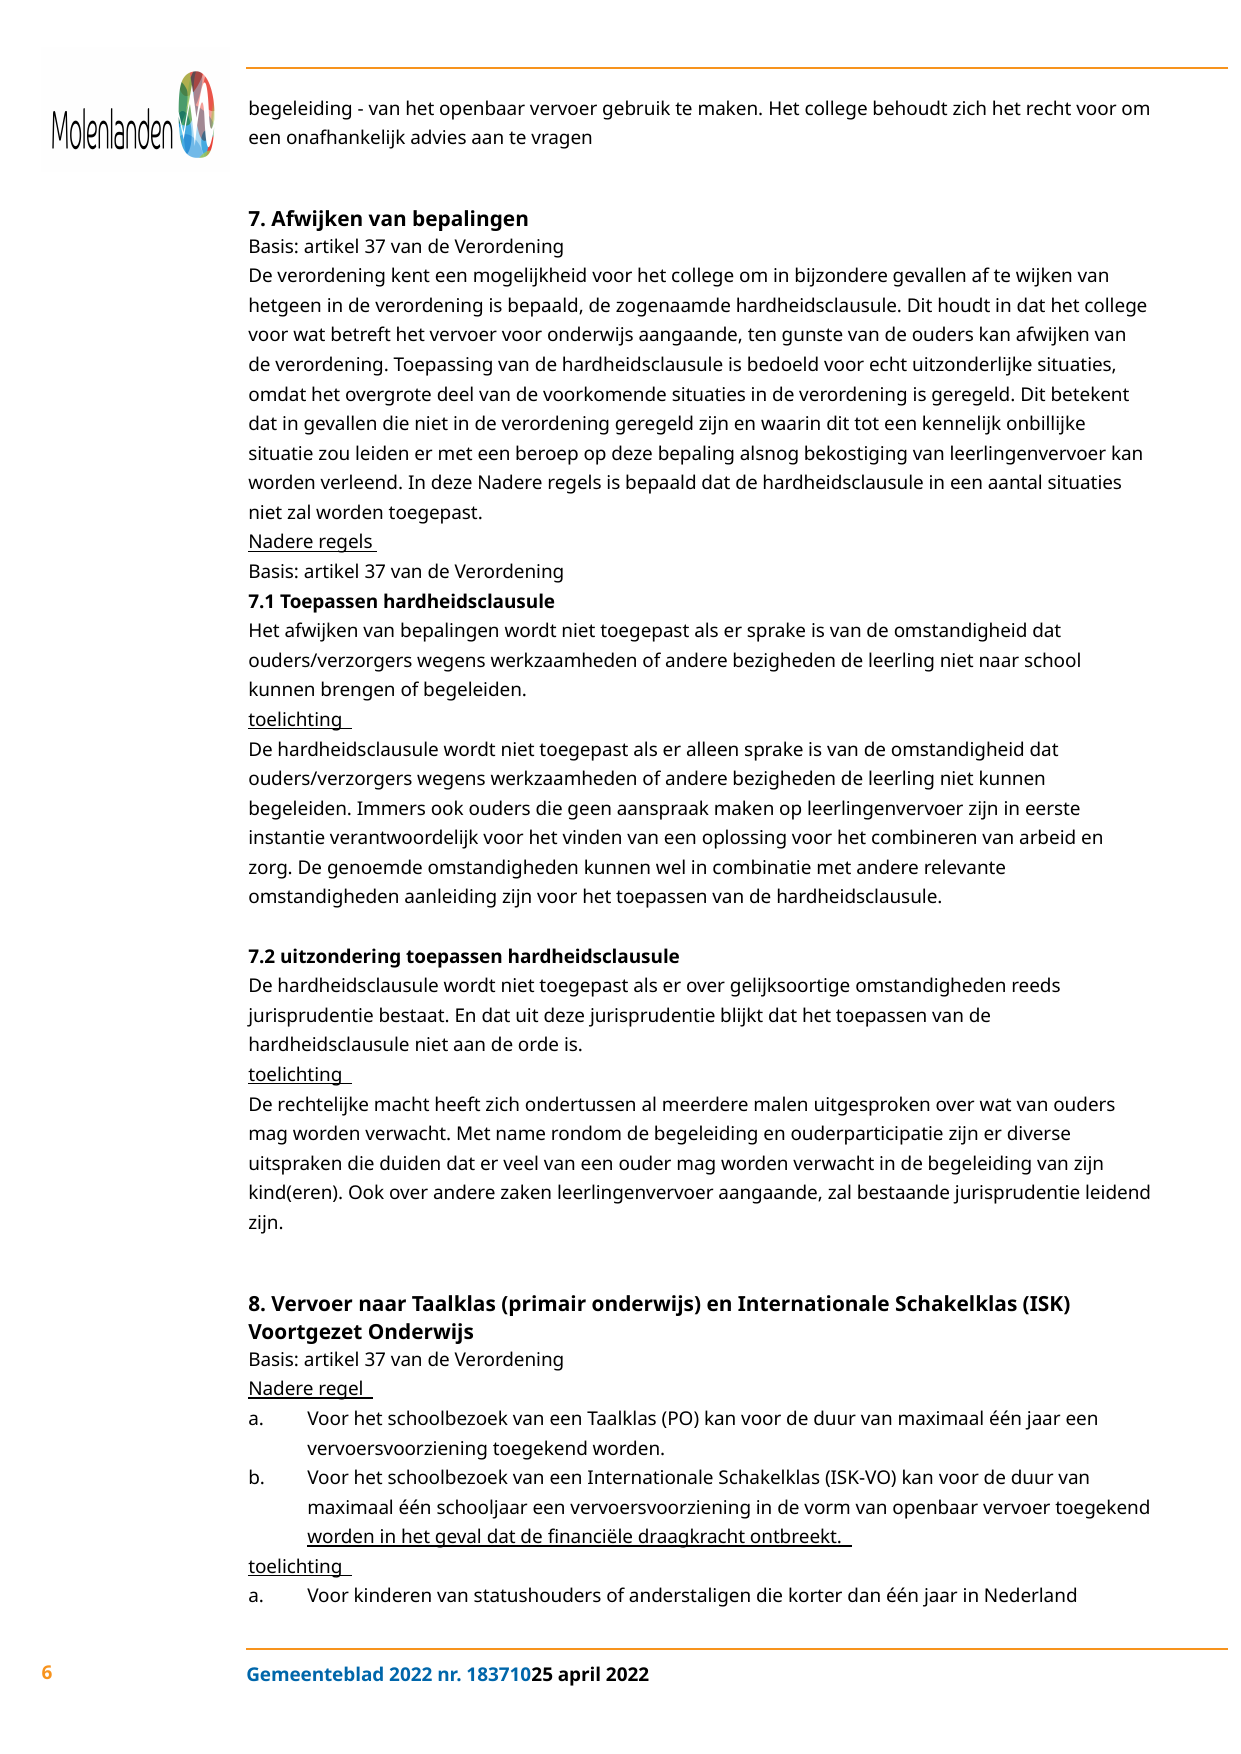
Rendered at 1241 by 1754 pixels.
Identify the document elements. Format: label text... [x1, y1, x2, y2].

text 7.2 uitzondering toepassen hardheidsclausule [248, 943, 1152, 968]
text Basis: artikel 37 van de Verordening [248, 558, 1152, 584]
picture [41, 47, 231, 172]
text 8. Vervoer naar Taalklas (primair onderwijs) en Internationale Schakelklas (ISK) Voortgezet Onderwijs [248, 1289, 1152, 1346]
text 7. Afwijken van bepalingen [248, 204, 1152, 233]
text Nadere regels [248, 529, 1152, 554]
text De rechtelijke macht heeft zich ondertussen al meerdere malen uitgesproken over wat van ouders mag worden verwacht. Met name rondom de begeleiding en ouderparticipatie zijn er diverse uitspraken die duiden dat er veel van een ouder mag worden verwacht in de begeleiding van zijn kind(eren). Ook over andere zaken leerlingenvervoer aangaande, zal bestaande jurisprudentie leidend zijn. [248, 1091, 1152, 1235]
text Het afwijken van bepalingen wordt niet toegepast als er sprake is van de omstandigheid dat ouders/verzorgers wegens werkzaamheden of andere bezigheden de leerling niet naar school kunnen brengen of begeleiden. [248, 617, 1152, 702]
text toelichting [248, 1061, 1152, 1087]
text 7.1 Toepassen hardheidsclausule [248, 588, 1152, 613]
text toelichting [248, 706, 1152, 732]
list Voor het schoolbezoek van een Taalklas (PO) kan voor de duur van maximaal één jaar een vervoersvoorziening toegekend worden. [248, 1405, 1152, 1460]
list Voor het schoolbezoek van een Internationale Schakelklas (ISK-VO) kan voor de duur van maximaal één schooljaar een vervoersvoorziening in de vorm van openbaar vervoer toegekend worden in het geval dat de financiële draagkracht ontbreekt. [248, 1464, 1152, 1549]
text begeleiding - van het openbaar vervoer gebruik te maken. Het college behoudt zich het recht voor om een onafhankelijk advies aan te vragen [248, 95, 1152, 150]
list Voor kinderen van statushouders of anderstaligen die korter dan één jaar in Nederland [248, 1583, 1152, 1608]
text De hardheidsclausule wordt niet toegepast als er over gelijksoortige omstandigheden reeds jurisprudentie bestaat. En dat uit deze jurisprudentie blijkt dat het toepassen van de hardheidsclausule niet aan de orde is. [248, 972, 1152, 1057]
text De verordening kent een mogelijkheid voor het college om in bijzondere gevallen af te wijken van hetgeen in de verordening is bepaald, de zogenaamde hardheidsclausule. Dit houdt in dat het college voor wat betreft het vervoer voor onderwijs aangaande, ten gunste van de ouders kan afwijken van de verordening. Toepassing van de hardheidsclausule is bedoeld voor echt uitzonderlijke situaties, omdat het overgrote deel van de voorkomende situaties in de verordening is geregeld. Dit betekent dat in gevallen die niet in de verordening geregeld zijn en waarin dit tot een kennelijk onbillijke situatie zou leiden er met een beroep op deze bepaling alsnog bekostiging van leerlingenvervoer kan worden verleend. In deze Nadere regels is bepaald dat de hardheidsclausule in een aantal situaties niet zal worden toegepast. [248, 262, 1152, 525]
text De hardheidsclausule wordt niet toegepast als er alleen sprake is van de omstandigheid dat ouders/verzorgers wegens werkzaamheden of andere bezigheden de leerling niet kunnen begeleiden. Immers ook ouders die geen aanspraak maken op leerlingenvervoer zijn in eerste instantie verantwoordelijk voor het vinden van een oplossing voor het combineren van arbeid en zorg. De genoemde omstandigheden kunnen wel in combinatie met andere relevante omstandigheden aanleiding zijn voor het toepassen van de hardheidsclausule. [248, 736, 1152, 909]
text Nadere regel [248, 1376, 1152, 1401]
text Basis: artikel 37 van de Verordening [248, 233, 1152, 258]
text Basis: artikel 37 van de Verordening [248, 1346, 1152, 1372]
text toelichting [248, 1553, 1152, 1579]
